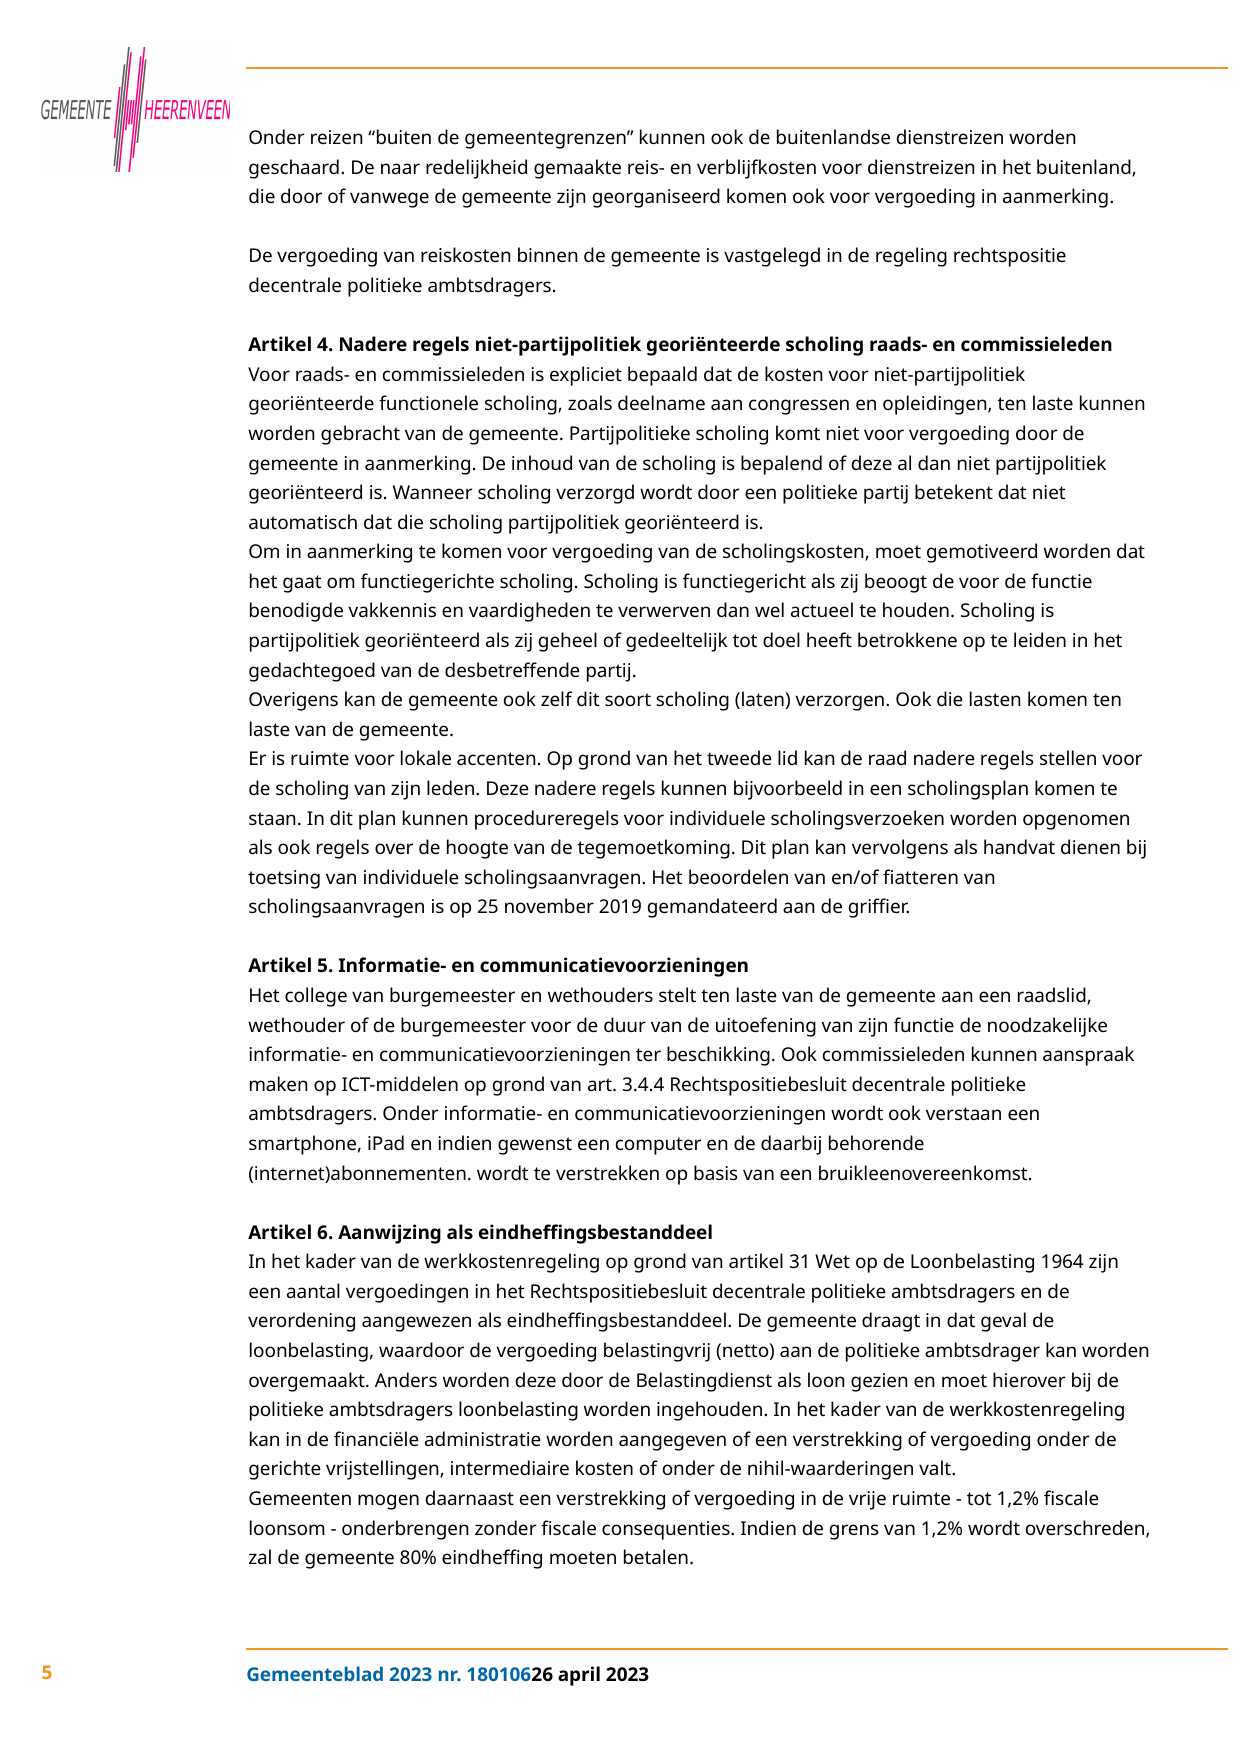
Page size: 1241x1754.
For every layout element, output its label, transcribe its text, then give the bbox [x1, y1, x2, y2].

text Artikel 5. Informatie- en communicatievoorzieningen [248, 953, 1152, 978]
text Er is ruimte voor lokale accenten. Op grond van het tweede lid kan de raad nadere regels stellen voor de scholing van zijn leden. Deze nadere regels kunnen bijvoorbeeld in een scholingsplan komen te staan. In dit plan kunnen procedureregels voor individuele scholingsverzoeken worden opgenomen als ook regels over de hoogte van de tegemoetkoming. Dit plan kan vervolgens als handvat dienen bij toetsing van individuele scholingsaanvragen. Het beoordelen van en/of fiatteren van scholingsaanvragen is op 25 november 2019 gemandateerd aan de griffier. [248, 746, 1152, 919]
text Voor raads- en commissieleden is expliciet bepaald dat de kosten voor niet-partijpolitiek georiënteerde functionele scholing, zoals deelname aan congressen en opleidingen, ten laste kunnen worden gebracht van de gemeente. Partijpolitieke scholing komt niet voor vergoeding door de gemeente in aanmerking. De inhoud van de scholing is bepalend of deze al dan niet partijpolitiek georiënteerd is. Wanneer scholing verzorgd wordt door een politieke partij betekent dat niet automatisch dat die scholing partijpolitiek georiënteerd is. [248, 361, 1152, 535]
text Het college van burgemeester en wethouders stelt ten laste van de gemeente aan een raadslid, wethouder of de burgemeester voor de duur van de uitoefening van zijn functie de noodzakelijke informatie- en communicatievoorzieningen ter beschikking. Ook commissieleden kunnen aanspraak maken op ICT-middelen op grond van art. 3.4.4 Rechtspositiebesluit decentrale politieke ambtsdragers. Onder informatie- en communicatievoorzieningen wordt ook verstaan een smartphone, iPad en indien gewenst een computer en de daarbij behorende (internet)abonnementen. wordt te verstrekken op basis van een bruikleenovereenkomst. [248, 982, 1152, 1186]
text In het kader van de werkkostenregeling op grond van artikel 31 Wet op de Loonbelasting 1964 zijn een aantal vergoedingen in het Rechtspositiebesluit decentrale politieke ambtsdragers en de verordening aangewezen als eindheffingsbestanddeel. De gemeente draagt in dat geval de loonbelasting, waardoor de vergoeding belastingvrij (netto) aan de politieke ambtsdrager kan worden overgemaakt. Anders worden deze door de Belastingdienst als loon gezien en moet hierover bij de politieke ambtsdragers loonbelasting worden ingehouden. In het kader van de werkkostenregeling kan in de financiële administratie worden aangegeven of een verstrekking of vergoeding onder de gerichte vrijstellingen, intermediaire kosten of onder de nihil-waarderingen valt. [248, 1248, 1152, 1481]
text Onder reizen “buiten de gemeentegrenzen” kunnen ook de buitenlandse dienstreizen worden geschaard. De naar redelijkheid gemaakte reis- en verblijfkosten voor dienstreizen in het buitenland, die door of vanwege de gemeente zijn georganiseerd komen ook voor vergoeding in aanmerking. [248, 124, 1152, 209]
text Om in aanmerking te komen voor vergoeding van de scholingskosten, moet gemotiveerd worden dat het gaat om functiegerichte scholing. Scholing is functiegericht als zij beoogt de voor de functie benodigde vakkennis en vaardigheden te verwerven dan wel actueel te houden. Scholing is partijpolitiek georiënteerd als zij geheel of gedeeltelijk tot doel heeft betrokkene op te leiden in het gedachtegoed van de desbetreffende partij. [248, 538, 1152, 683]
picture [41, 47, 231, 172]
text Gemeenten mogen daarnaast een verstrekking of vergoeding in de vrije ruimte - tot 1,2% fiscale loonsom - onderbrengen zonder fiscale consequenties. Indien de grens van 1,2% wordt overschreden, zal de gemeente 80% eindheffing moeten betalen. [248, 1485, 1152, 1570]
text Overigens kan de gemeente ook zelf dit soort scholing (laten) verzorgen. Ook die lasten komen ten laste van de gemeente. [248, 686, 1152, 742]
text Artikel 4. Nadere regels niet-partijpolitiek georiënteerde scholing raads- en commissieleden [248, 331, 1152, 357]
text De vergoeding van reiskosten binnen de gemeente is vastgelegd in de regeling rechtspositie decentrale politieke ambtsdragers. [248, 243, 1152, 298]
text Artikel 6. Aanwijzing als eindheffingsbestanddeel [248, 1219, 1152, 1245]
